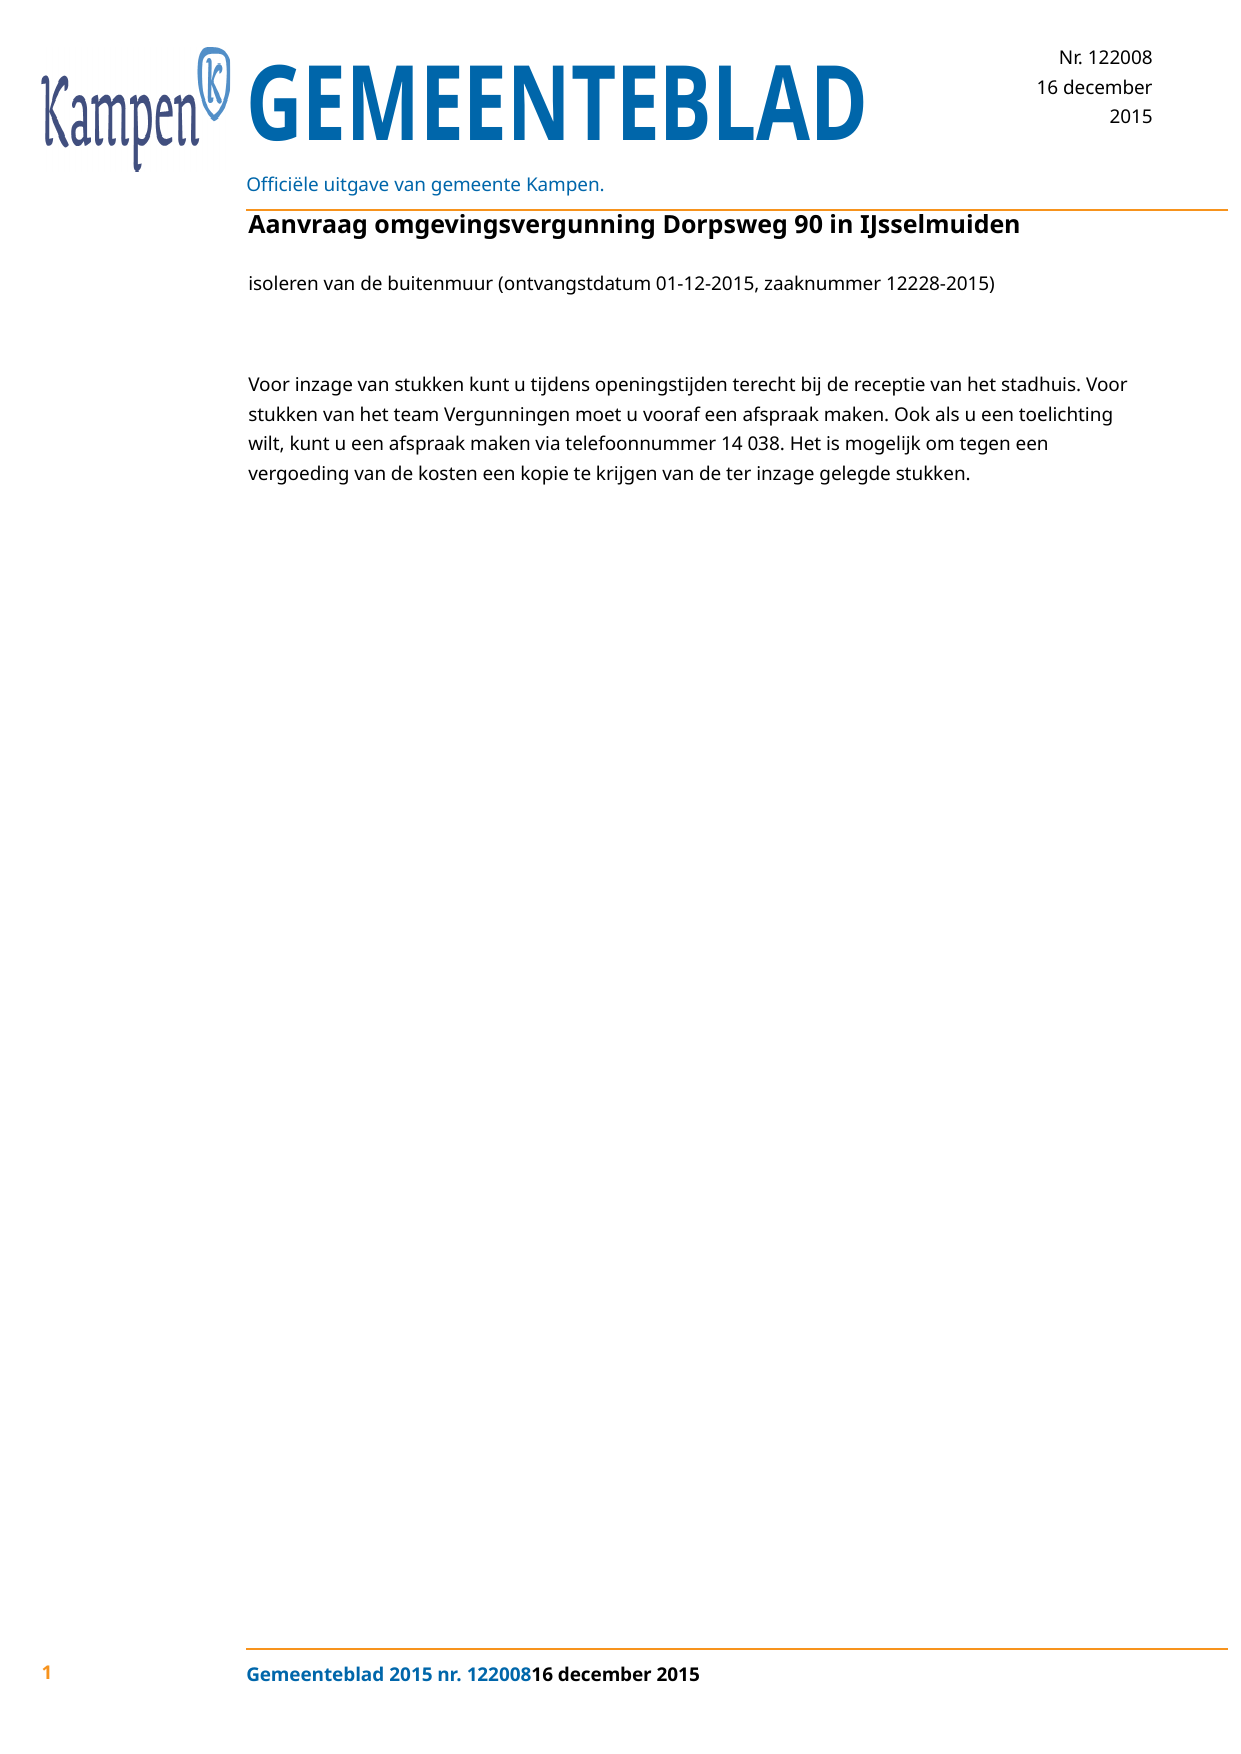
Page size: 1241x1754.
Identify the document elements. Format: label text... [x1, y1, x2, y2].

text isoleren van de buitenmuur (ontvangstdatum 01-12-2015, zaaknummer 12228-2015) [248, 270, 1152, 296]
picture [41, 47, 231, 172]
text Voor inzage van stukken kunt u tijdens openingstijden terecht bij de receptie van het stadhuis. Voor stukken van het team Vergunningen moet u vooraf een afspraak maken. Ook als u een toelichting wilt, kunt u een afspraak maken via telefoonnummer 14 038. Het is mogelijk om tegen een vergoeding van de kosten een kopie te krijgen van de ter inzage gelegde stukken. [248, 371, 1152, 486]
text Aanvraag omgevingsvergunning Dorpsweg 90 in IJsselmuiden [248, 211, 1152, 241]
